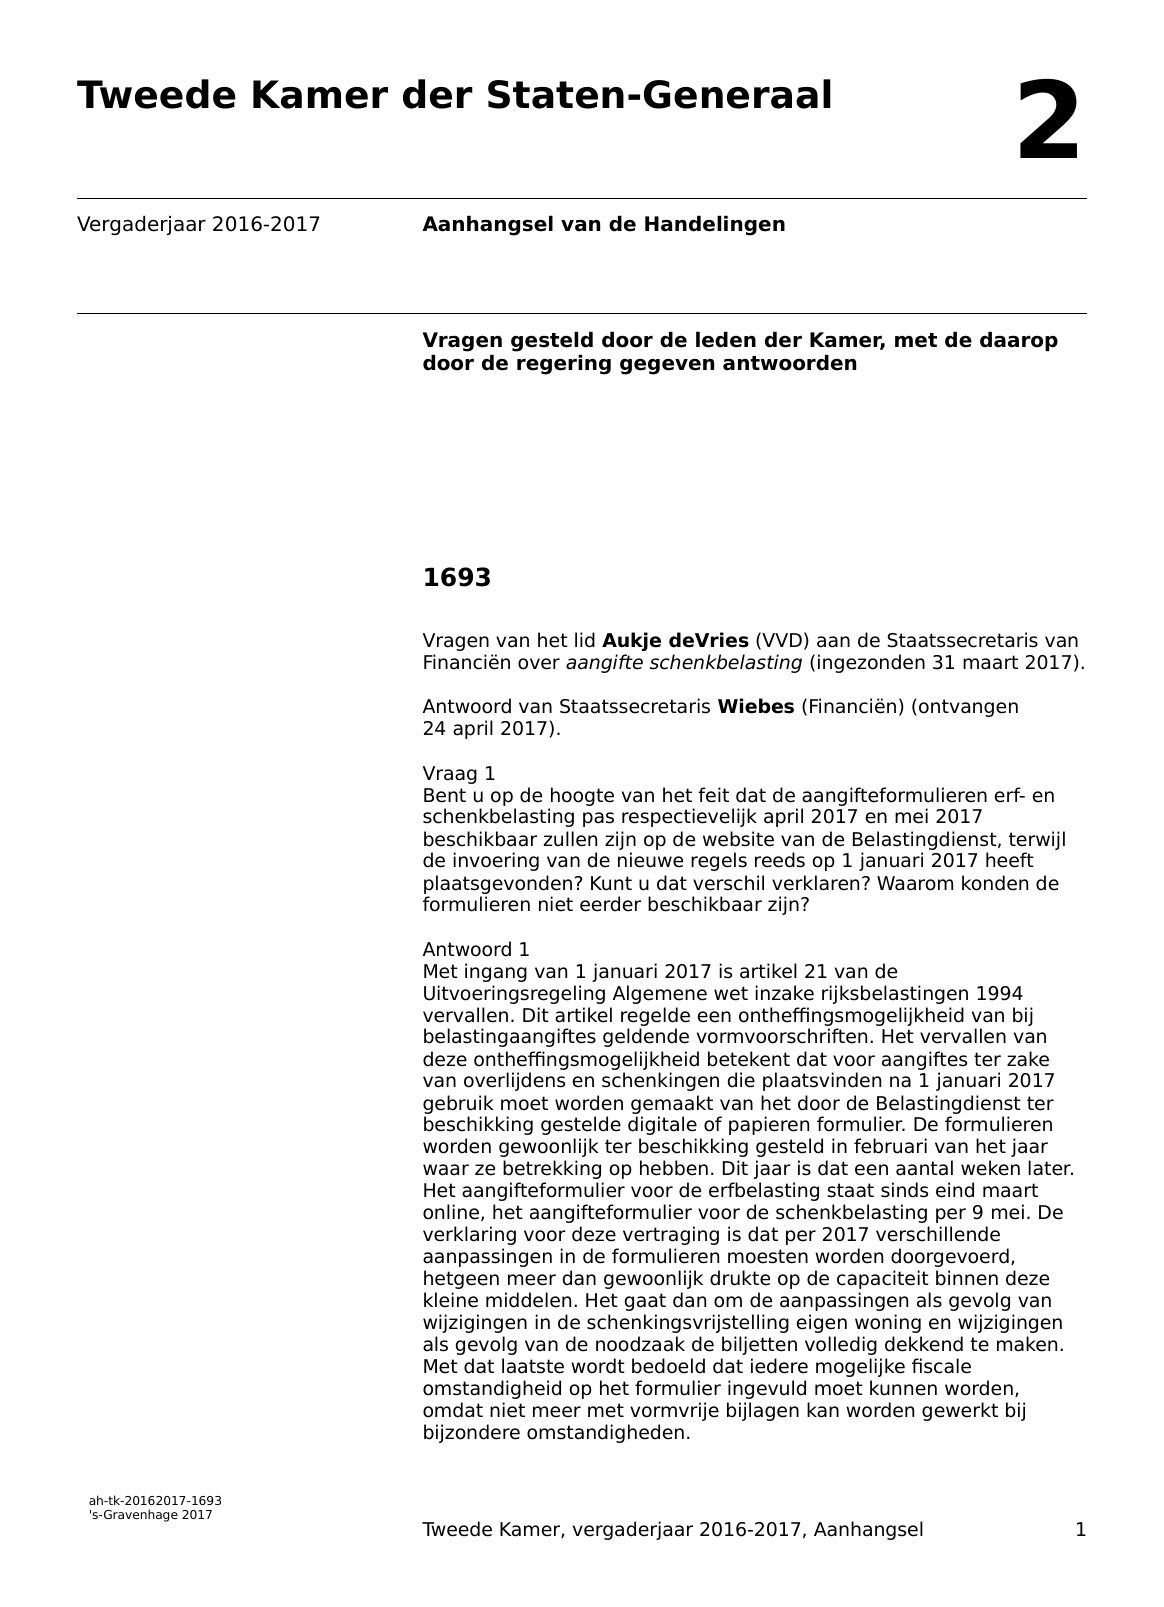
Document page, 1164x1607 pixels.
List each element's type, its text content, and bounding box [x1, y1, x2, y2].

text Antwoord van Staatssecretaris Wiebes (Financiën) (ontvangen 24 april 2017). [422, 696, 1087, 740]
table_header Tweede Kamer der Staten-Generaal [77, 59, 886, 198]
text Bent u op de hoogte van het feit dat de aangifteformulieren erf- en schenkbelasting pas respectievelijk april 2017 en mei 2017 beschikbaar zullen zijn op de website van de Belastingdienst, terwijl de invoering van de nieuwe regels reeds op 1 januari 2017 heeft plaatsgevonden? Kunt u dat verschil verklaren? Waarom konden de formulieren niet eerder beschikbaar zijn? [422, 784, 1087, 916]
text 's-Gravenhage 2017 [88, 1508, 323, 1522]
table_cell Vragen gesteld door de leden der Kamer, met de daarop door de regering gegeven antwoorden [422, 314, 1087, 375]
text Antwoord 1 [422, 938, 1087, 961]
table_cell Vergaderjaar 2016-2017 [77, 199, 422, 313]
text ah-tk-20162017-1693 [88, 1494, 323, 1508]
text Vraag 1 [422, 762, 1087, 784]
table_cell Aanhangsel van de Handelingen [422, 199, 1087, 313]
table_header 2 [886, 59, 1087, 198]
text 1693 [422, 563, 1087, 592]
text Vragen van het lid Aukje deVries (VVD) aan de Staatssecretaris van Financiën over aangifte schenkbelasting (ingezonden 31 maart 2017). [422, 630, 1087, 674]
text Met ingang van 1 januari 2017 is artikel 21 van de Uitvoeringsregeling Algemene wet inzake rijksbelastingen 1994 vervallen. Dit artikel regelde een ontheffingsmogelijkheid van bij belastingaangiftes geldende vormvoorschriften. Het vervallen van deze ontheffingsmogelijkheid betekent dat voor aangiftes ter zake van overlijdens en schenkingen die plaatsvinden na 1 januari 2017 gebruik moet worden gemaakt van het door de Belastingdienst ter beschikking gestelde digitale of papieren formulier. De formulieren worden gewoonlijk ter beschikking gesteld in februari van het jaar waar ze betrekking op hebben. Dit jaar is dat een aantal weken later. Het aangifteformulier voor de erfbelasting staat sinds eind maart online, het aangifteformulier voor de schenkbelasting per 9 mei. De verklaring voor deze vertraging is dat per 2017 verschillende aanpassingen in de formulieren moesten worden doorgevoerd, hetgeen meer dan gewoonlijk drukte op de capaciteit binnen deze kleine middelen. Het gaat dan om de aanpassingen als gevolg van wijzigingen in de schenkingsvrijstelling eigen woning en wijzigingen als gevolg van de noodzaak de biljetten volledig dekkend te maken. Met dat laatste wordt bedoeld dat iedere mogelijke fiscale omstandigheid op het formulier ingevuld moet kunnen worden, omdat niet meer met vormvrije bijlagen kan worden gewerkt bij bijzondere omstandigheden. [422, 961, 1087, 1444]
table_cell [77, 314, 422, 375]
